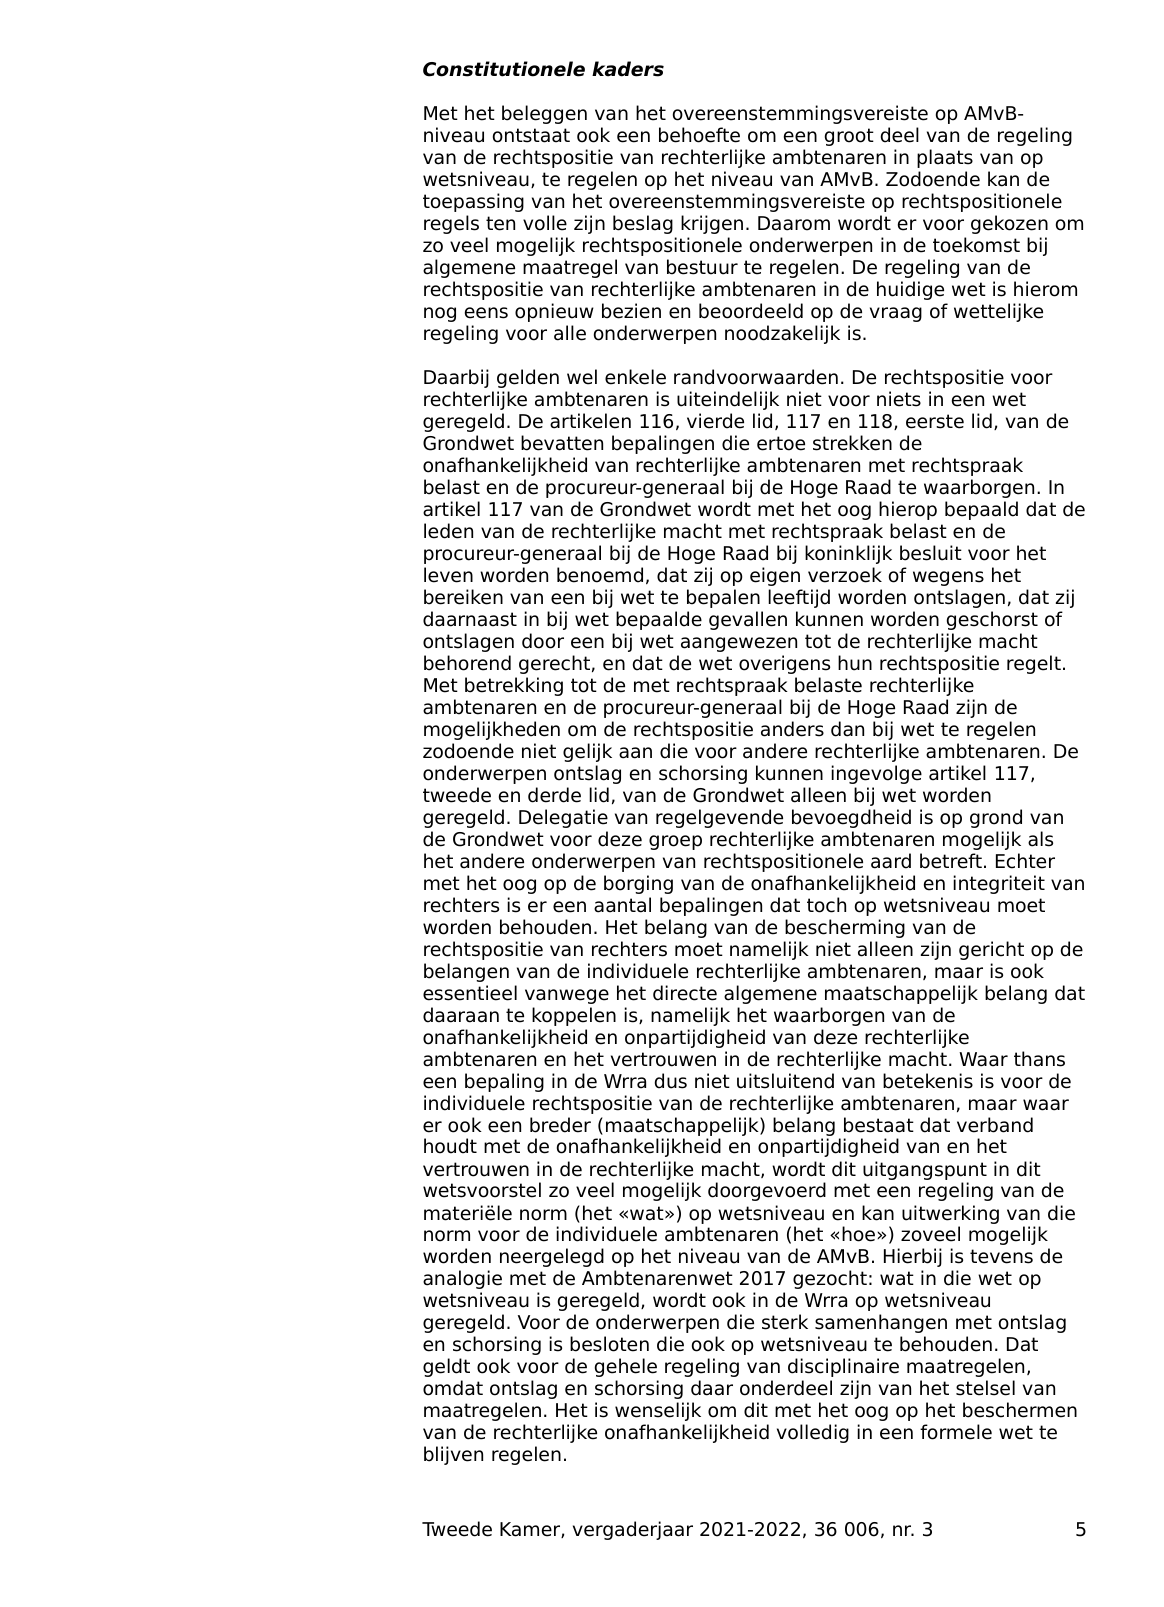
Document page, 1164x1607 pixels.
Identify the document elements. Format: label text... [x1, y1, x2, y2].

subtitle Constitutionele kaders [422, 59, 1087, 81]
text Met het beleggen van het overeenstemmingsvereiste op AMvB-niveau ontstaat ook een behoefte om een groot deel van de regeling van de rechtspositie van rechterlijke ambtenaren in plaats van op wetsniveau, te regelen op het niveau van AMvB. Zodoende kan de toepassing van het overeenstemmingsvereiste op rechtspositionele regels ten volle zijn beslag krijgen. Daarom wordt er voor gekozen om zo veel mogelijk rechtspositionele onderwerpen in de toekomst bij algemene maatregel van bestuur te regelen. De regeling van de rechtspositie van rechterlijke ambtenaren in de huidige wet is hierom nog eens opnieuw bezien en beoordeeld op de vraag of wettelijke regeling voor alle onderwerpen noodzakelijk is. [422, 103, 1087, 345]
text Daarbij gelden wel enkele randvoorwaarden. De rechtspositie voor rechterlijke ambtenaren is uiteindelijk niet voor niets in een wet geregeld. De artikelen 116, vierde lid, 117 en 118, eerste lid, van de Grondwet bevatten bepalingen die ertoe strekken de onafhankelijkheid van rechterlijke ambtenaren met rechtspraak belast en de procureur-generaal bij de Hoge Raad te waarborgen. In artikel 117 van de Grondwet wordt met het oog hierop bepaald dat de leden van de rechterlijke macht met rechtspraak belast en de procureur-generaal bij de Hoge Raad bij koninklijk besluit voor het leven worden benoemd, dat zij op eigen verzoek of wegens het bereiken van een bij wet te bepalen leeftijd worden ontslagen, dat zij daarnaast in bij wet bepaalde gevallen kunnen worden geschorst of ontslagen door een bij wet aangewezen tot de rechterlijke macht behorend gerecht, en dat de wet overigens hun rechtspositie regelt. Met betrekking tot de met rechtspraak belaste rechterlijke ambtenaren en de procureur-generaal bij de Hoge Raad zijn de mogelijkheden om de rechtspositie anders dan bij wet te regelen zodoende niet gelijk aan die voor andere rechterlijke ambtenaren. De onderwerpen ontslag en schorsing kunnen ingevolge artikel 117, tweede en derde lid, van de Grondwet alleen bij wet worden geregeld. Delegatie van regelgevende bevoegdheid is op grond van de Grondwet voor deze groep rechterlijke ambtenaren mogelijk als het andere onderwerpen van rechtspositionele aard betreft. Echter met het oog op de borging van de onafhankelijkheid en integriteit van rechters is er een aantal bepalingen dat toch op wetsniveau moet worden behouden. Het belang van de bescherming van de rechtspositie van rechters moet namelijk niet alleen zijn gericht op de belangen van de individuele rechterlijke ambtenaren, maar is ook essentieel vanwege het directe algemene maatschappelijk belang dat daaraan te koppelen is, namelijk het waarborgen van de onafhankelijkheid en onpartijdigheid van deze rechterlijke ambtenaren en het vertrouwen in de rechterlijke macht. Waar thans een bepaling in de Wrra dus niet uitsluitend van betekenis is voor de individuele rechtspositie van de rechterlijke ambtenaren, maar waar er ook een breder (maatschappelijk) belang bestaat dat verband houdt met de onafhankelijkheid en onpartijdigheid van en het vertrouwen in de rechterlijke macht, wordt dit uitgangspunt in dit wetsvoorstel zo veel mogelijk doorgevoerd met een regeling van de materiële norm (het «wat») op wetsniveau en kan uitwerking van die norm voor de individuele ambtenaren (het «hoe») zoveel mogelijk worden neergelegd op het niveau van de AMvB. Hierbij is tevens de analogie met de Ambtenarenwet 2017 gezocht: wat in die wet op wetsniveau is geregeld, wordt ook in de Wrra op wetsniveau geregeld. Voor de onderwerpen die sterk samenhangen met ontslag en schorsing is besloten die ook op wetsniveau te behouden. Dat geldt ook voor de gehele regeling van disciplinaire maatregelen, omdat ontslag en schorsing daar onderdeel zijn van het stelsel van maatregelen. Het is wenselijk om dit met het oog op het beschermen van de rechterlijke onafhankelijkheid volledig in een formele wet te blijven regelen. [422, 367, 1087, 1466]
